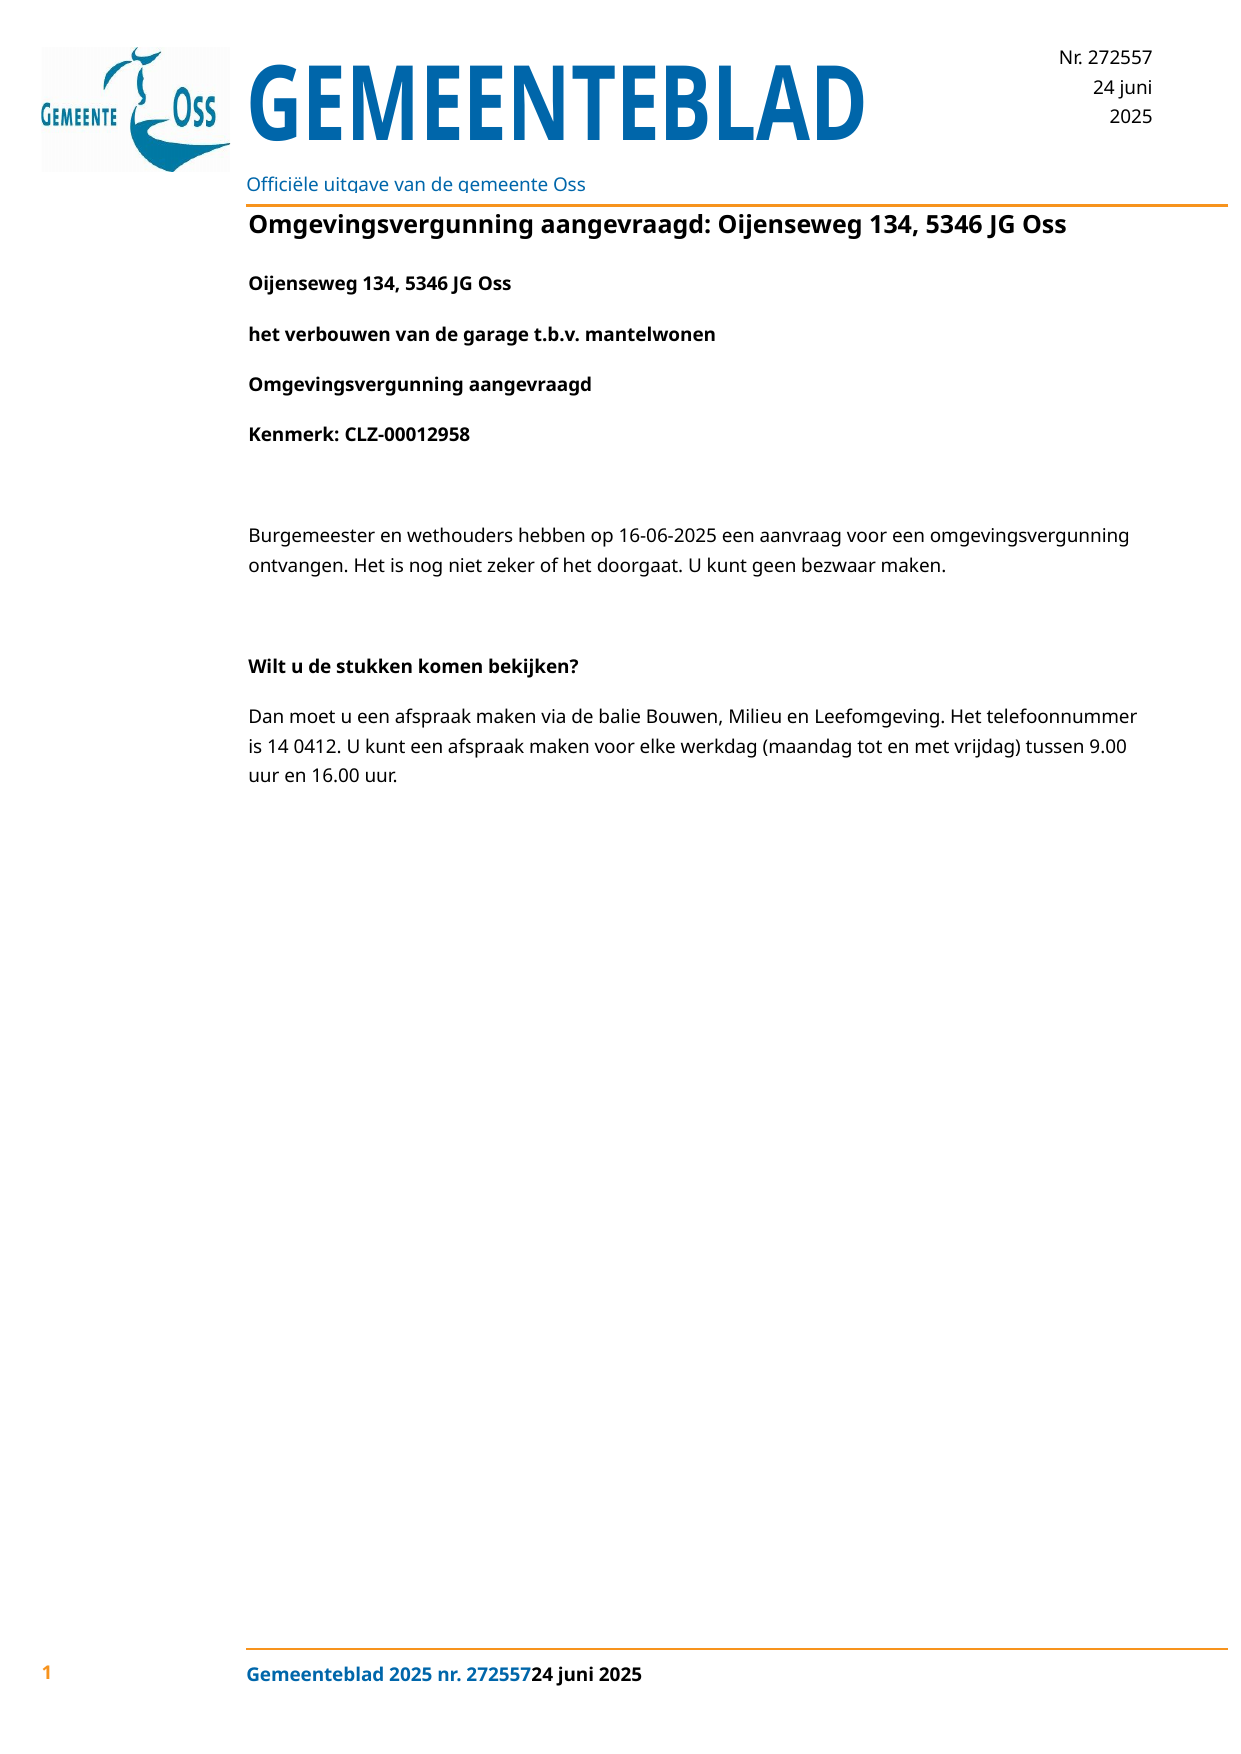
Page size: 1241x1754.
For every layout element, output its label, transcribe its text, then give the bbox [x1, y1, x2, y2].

text Kenmerk: CLZ-00012958 [248, 422, 1152, 447]
text Omgevingsvergunning aangevraagd [248, 371, 1152, 397]
picture [41, 47, 231, 172]
text Omgevingsvergunning aangevraagd: Oijenseweg 134, 5346 JG Oss [248, 207, 1152, 241]
text Dan moet u een afspraak maken via de balie Bouwen, Milieu en Leefomgeving. Het telefoonnummer is 14 0412. U kunt een afspraak maken voor elke werkdag (maandag tot en met vrijdag) tussen 9.00 uur en 16.00 uur. [248, 703, 1152, 788]
text Oijenseweg 134, 5346 JG Oss [248, 270, 1152, 296]
text Wilt u de stukken komen bekijken? [248, 653, 1152, 678]
text Burgemeester en wethouders hebben op 16-06-2025 een aanvraag voor een omgevingsvergunning ontvangen. Het is nog niet zeker of het doorgaat. U kunt geen bezwaar maken. [248, 522, 1152, 578]
text het verbouwen van de garage t.b.v. mantelwonen [248, 321, 1152, 346]
